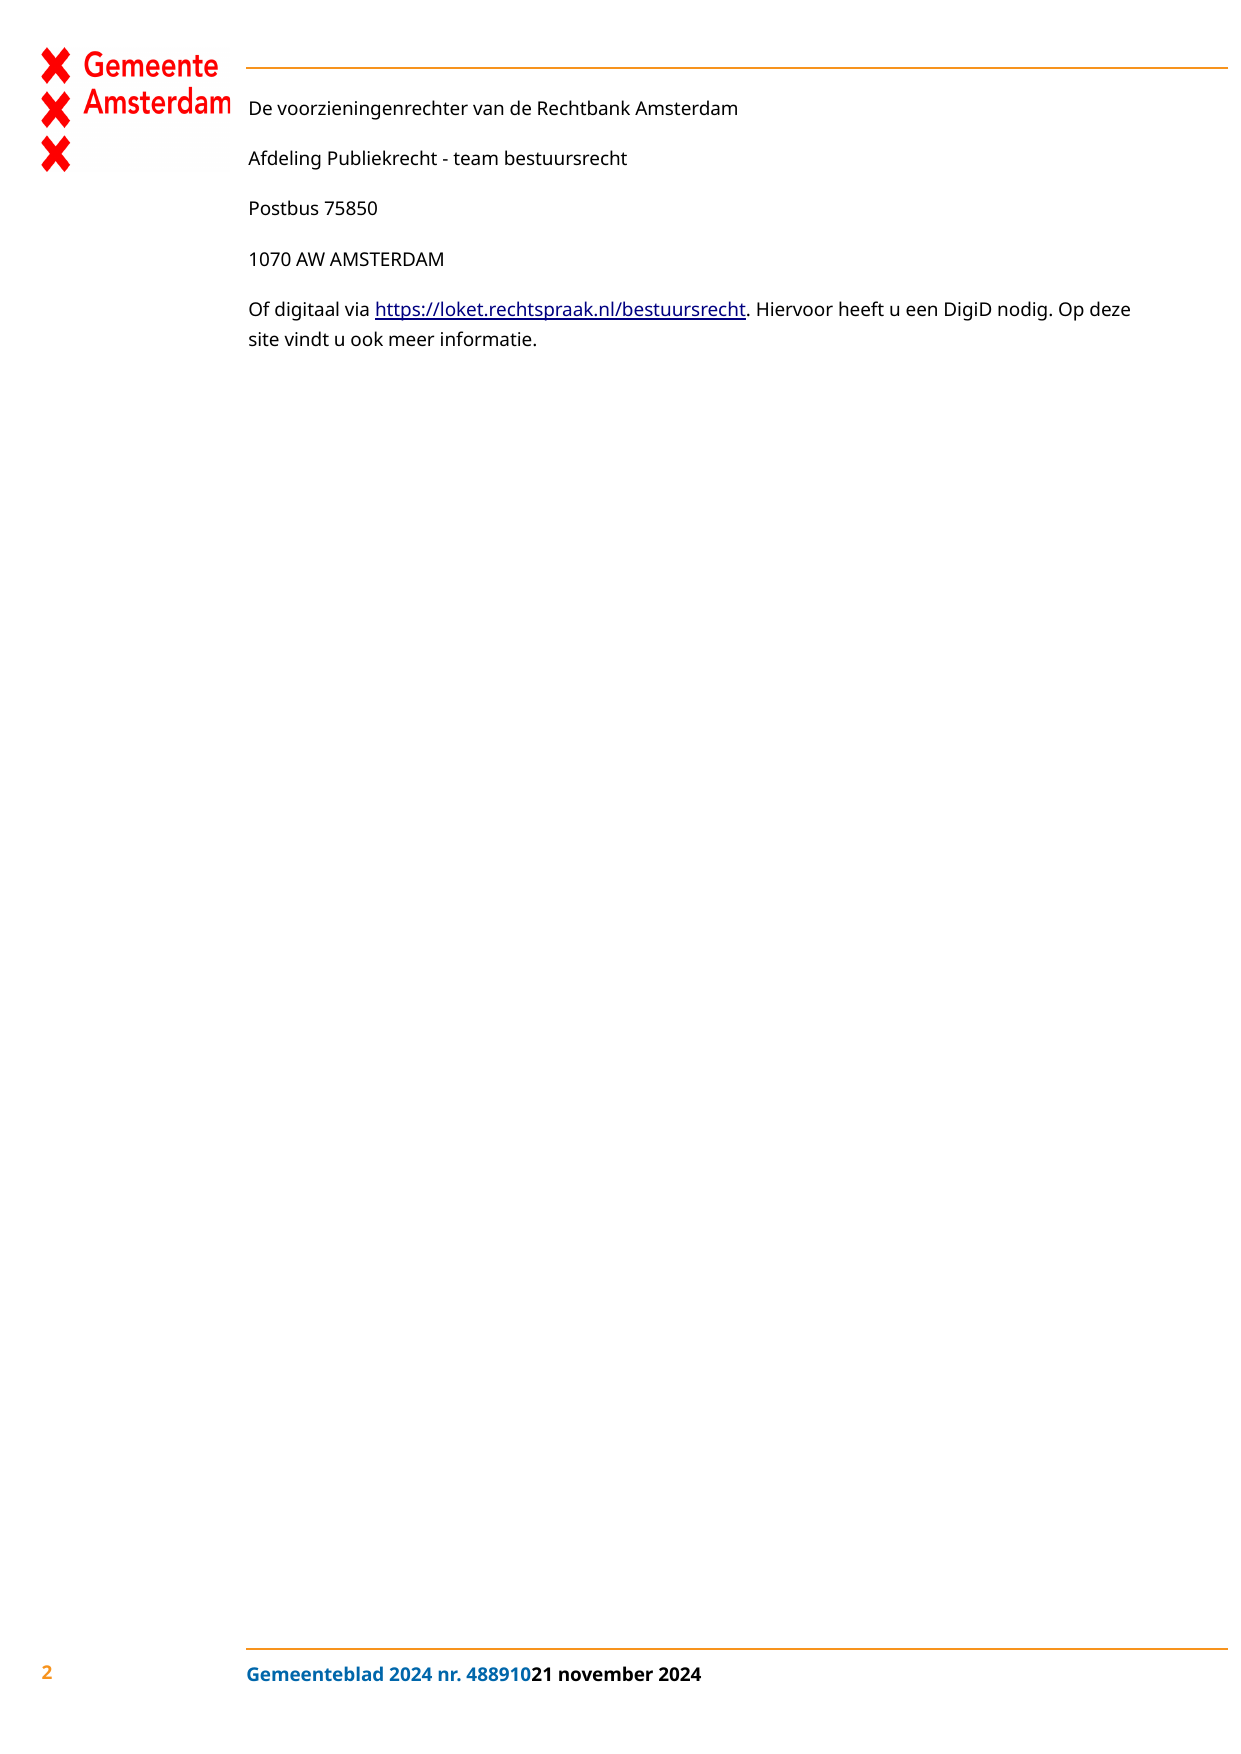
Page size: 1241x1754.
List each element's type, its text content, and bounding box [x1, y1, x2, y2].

text Of digitaal via https://loket.rechtspraak.nl/bestuursrecht. Hiervoor heeft u een DigiD nodig. Op deze site vindt u ook meer informatie. [248, 296, 1152, 352]
picture [41, 47, 231, 172]
text Postbus 75850 [248, 196, 1152, 221]
text De voorzieningenrechter van de Rechtbank Amsterdam [248, 95, 1152, 121]
text 1070 AW AMSTERDAM [248, 246, 1152, 272]
text Afdeling Publiekrecht - team bestuursrecht [248, 145, 1152, 171]
